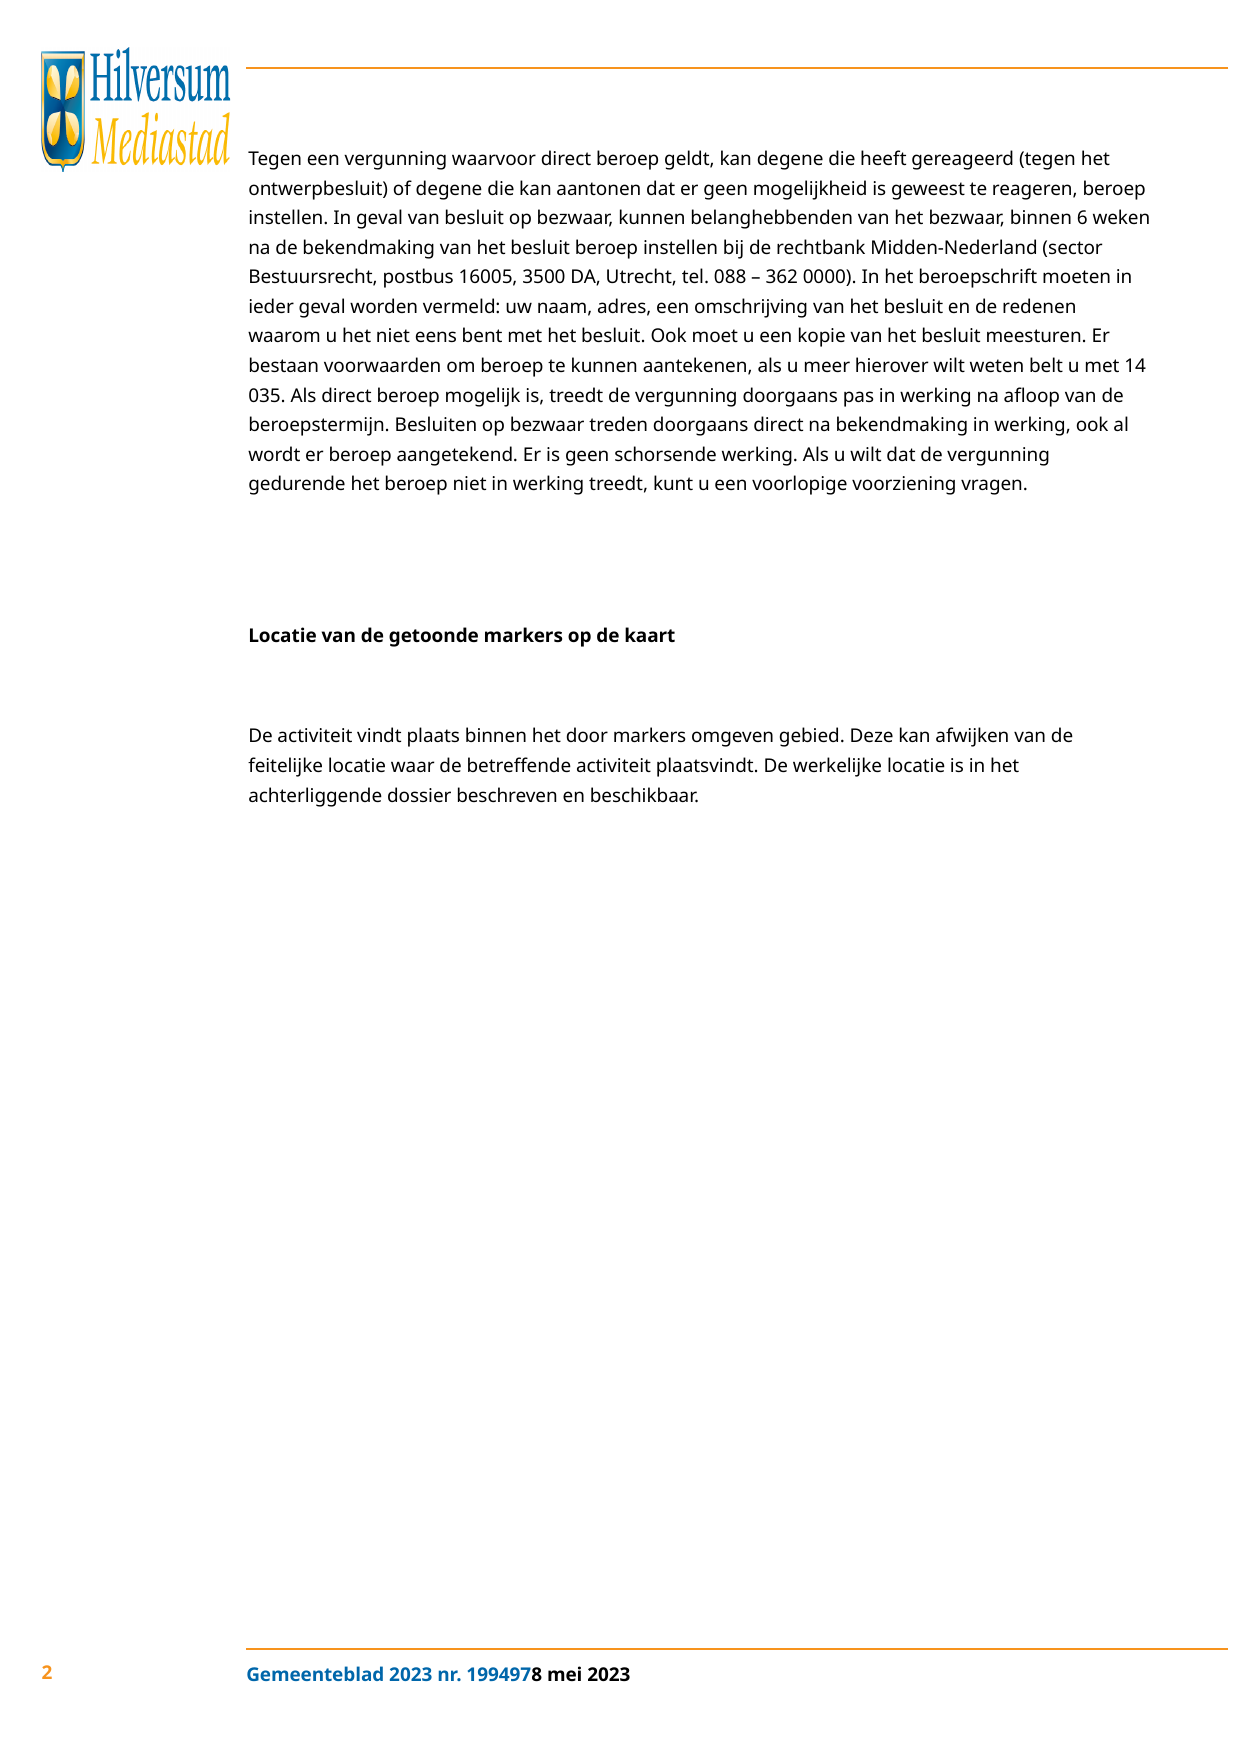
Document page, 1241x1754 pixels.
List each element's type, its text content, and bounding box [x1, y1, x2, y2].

text Locatie van de getoonde markers op de kaart [248, 622, 1152, 648]
picture [41, 47, 231, 172]
text Tegen een vergunning waarvoor direct beroep geldt, kan degene die heeft gereageerd (tegen het ontwerpbesluit) of degene die kan aantonen dat er geen mogelijkheid is geweest te reageren, beroep instellen. In geval van besluit op bezwaar, kunnen belanghebbenden van het bezwaar, binnen 6 weken na de bekendmaking van het besluit beroep instellen bij de rechtbank Midden-Nederland (sector Bestuursrecht, postbus 16005, 3500 DA, Utrecht, tel. 088 – 362 0000). In het beroepschrift moeten in ieder geval worden vermeld: uw naam, adres, een omschrijving van het besluit en de redenen waarom u het niet eens bent met het besluit. Ook moet u een kopie van het besluit meesturen. Er bestaan voorwaarden om beroep te kunnen aantekenen, als u meer hierover wilt weten belt u met 14 035. Als direct beroep mogelijk is, treedt de vergunning doorgaans pas in werking na afloop van de beroepstermijn. Besluiten op bezwaar treden doorgaans direct na bekendmaking in werking, ook al wordt er beroep aangetekend. Er is geen schorsende werking. Als u wilt dat de vergunning gedurende het beroep niet in werking treedt, kunt u een voorlopige voorziening vragen. [248, 145, 1152, 496]
text De activiteit vindt plaats binnen het door markers omgeven gebied. Deze kan afwijken van de feitelijke locatie waar de betreffende activiteit plaatsvindt. De werkelijke locatie is in het achterliggende dossier beschreven en beschikbaar. [248, 723, 1152, 808]
